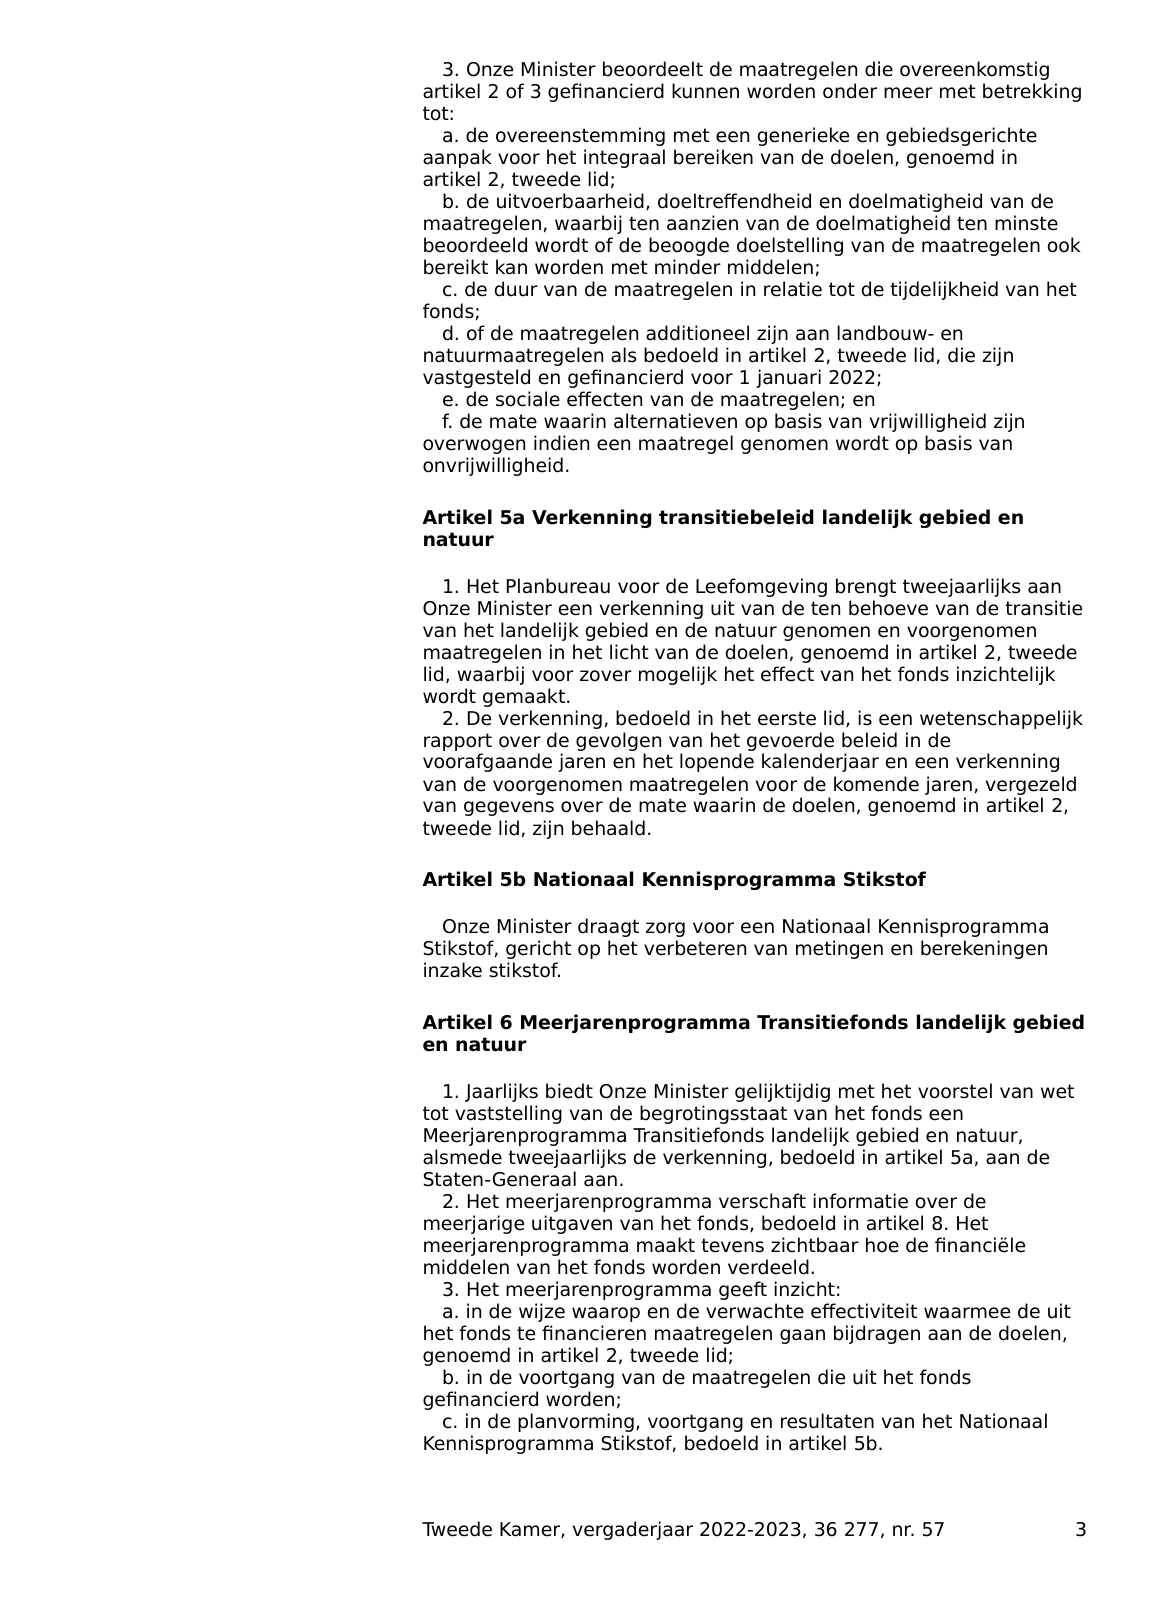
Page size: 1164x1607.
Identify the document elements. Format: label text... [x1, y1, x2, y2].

text a. de overeenstemming met een generieke en gebiedsgerichte aanpak voor het integraal bereiken van de doelen, genoemd in artikel 2, tweede lid; [422, 125, 1087, 191]
text c. de duur van de maatregelen in relatie tot de tijdelijkheid van het fonds; [422, 279, 1087, 323]
text e. de sociale effecten van de maatregelen; en [422, 389, 1087, 411]
text 1. Jaarlijks biedt Onze Minister gelijktijdig met het voorstel van wet tot vaststelling van de begrotingsstaat van het fonds een Meerjarenprogramma Transitiefonds landelijk gebied en natuur, alsmede tweejaarlijks de verkenning, bedoeld in artikel 5a, aan de Staten-Generaal aan. [422, 1081, 1087, 1191]
text Onze Minister draagt zorg voor een Nationaal Kennisprogramma Stikstof, gericht op het verbeteren van metingen en berekeningen inzake stikstof. [422, 916, 1087, 982]
text b. in de voortgang van de maatregelen die uit het fonds gefinancierd worden; [422, 1367, 1087, 1411]
subtitle Artikel 5b Nationaal Kennisprogramma Stikstof [422, 869, 1087, 891]
subtitle Artikel 6 Meerjarenprogramma Transitiefonds landelijk gebied en natuur [422, 1012, 1087, 1056]
text 2. Het meerjarenprogramma verschaft informatie over de meerjarige uitgaven van het fonds, bedoeld in artikel 8. Het meerjarenprogramma maakt tevens zichtbaar hoe de financiële middelen van het fonds worden verdeeld. [422, 1191, 1087, 1279]
text f. de mate waarin alternatieven op basis van vrijwilligheid zijn overwogen indien een maatregel genomen wordt op basis van onvrijwilligheid. [422, 411, 1087, 477]
text a. in de wijze waarop en de verwachte effectiviteit waarmee de uit het fonds te financieren maatregelen gaan bijdragen aan de doelen, genoemd in artikel 2, tweede lid; [422, 1301, 1087, 1367]
text 2. De verkenning, bedoeld in het eerste lid, is een wetenschappelijk rapport over de gevolgen van het gevoerde beleid in de voorafgaande jaren en het lopende kalenderjaar en een verkenning van de voorgenomen maatregelen voor de komende jaren, vergezeld van gegevens over de mate waarin de doelen, genoemd in artikel 2, tweede lid, zijn behaald. [422, 707, 1087, 839]
text c. in de planvorming, voortgang en resultaten van het Nationaal Kennisprogramma Stikstof, bedoeld in artikel 5b. [422, 1411, 1087, 1455]
subtitle Artikel 5a Verkenning transitiebeleid landelijk gebied en natuur [422, 507, 1087, 551]
text 3. Het meerjarenprogramma geeft inzicht: [422, 1279, 1087, 1301]
text 3. Onze Minister beoordeelt de maatregelen die overeenkomstig artikel 2 of 3 gefinancierd kunnen worden onder meer met betrekking tot: [422, 59, 1087, 125]
text 1. Het Planbureau voor de Leefomgeving brengt tweejaarlijks aan Onze Minister een verkenning uit van de ten behoeve van de transitie van het landelijk gebied en de natuur genomen en voorgenomen maatregelen in het licht van de doelen, genoemd in artikel 2, tweede lid, waarbij voor zover mogelijk het effect van het fonds inzichtelijk wordt gemaakt. [422, 576, 1087, 707]
text b. de uitvoerbaarheid, doeltreffendheid en doelmatigheid van de maatregelen, waarbij ten aanzien van de doelmatigheid ten minste beoordeeld wordt of de beoogde doelstelling van de maatregelen ook bereikt kan worden met minder middelen; [422, 191, 1087, 279]
text d. of de maatregelen additioneel zijn aan landbouw- en natuurmaatregelen als bedoeld in artikel 2, tweede lid, die zijn vastgesteld en gefinancierd voor 1 januari 2022; [422, 323, 1087, 389]
